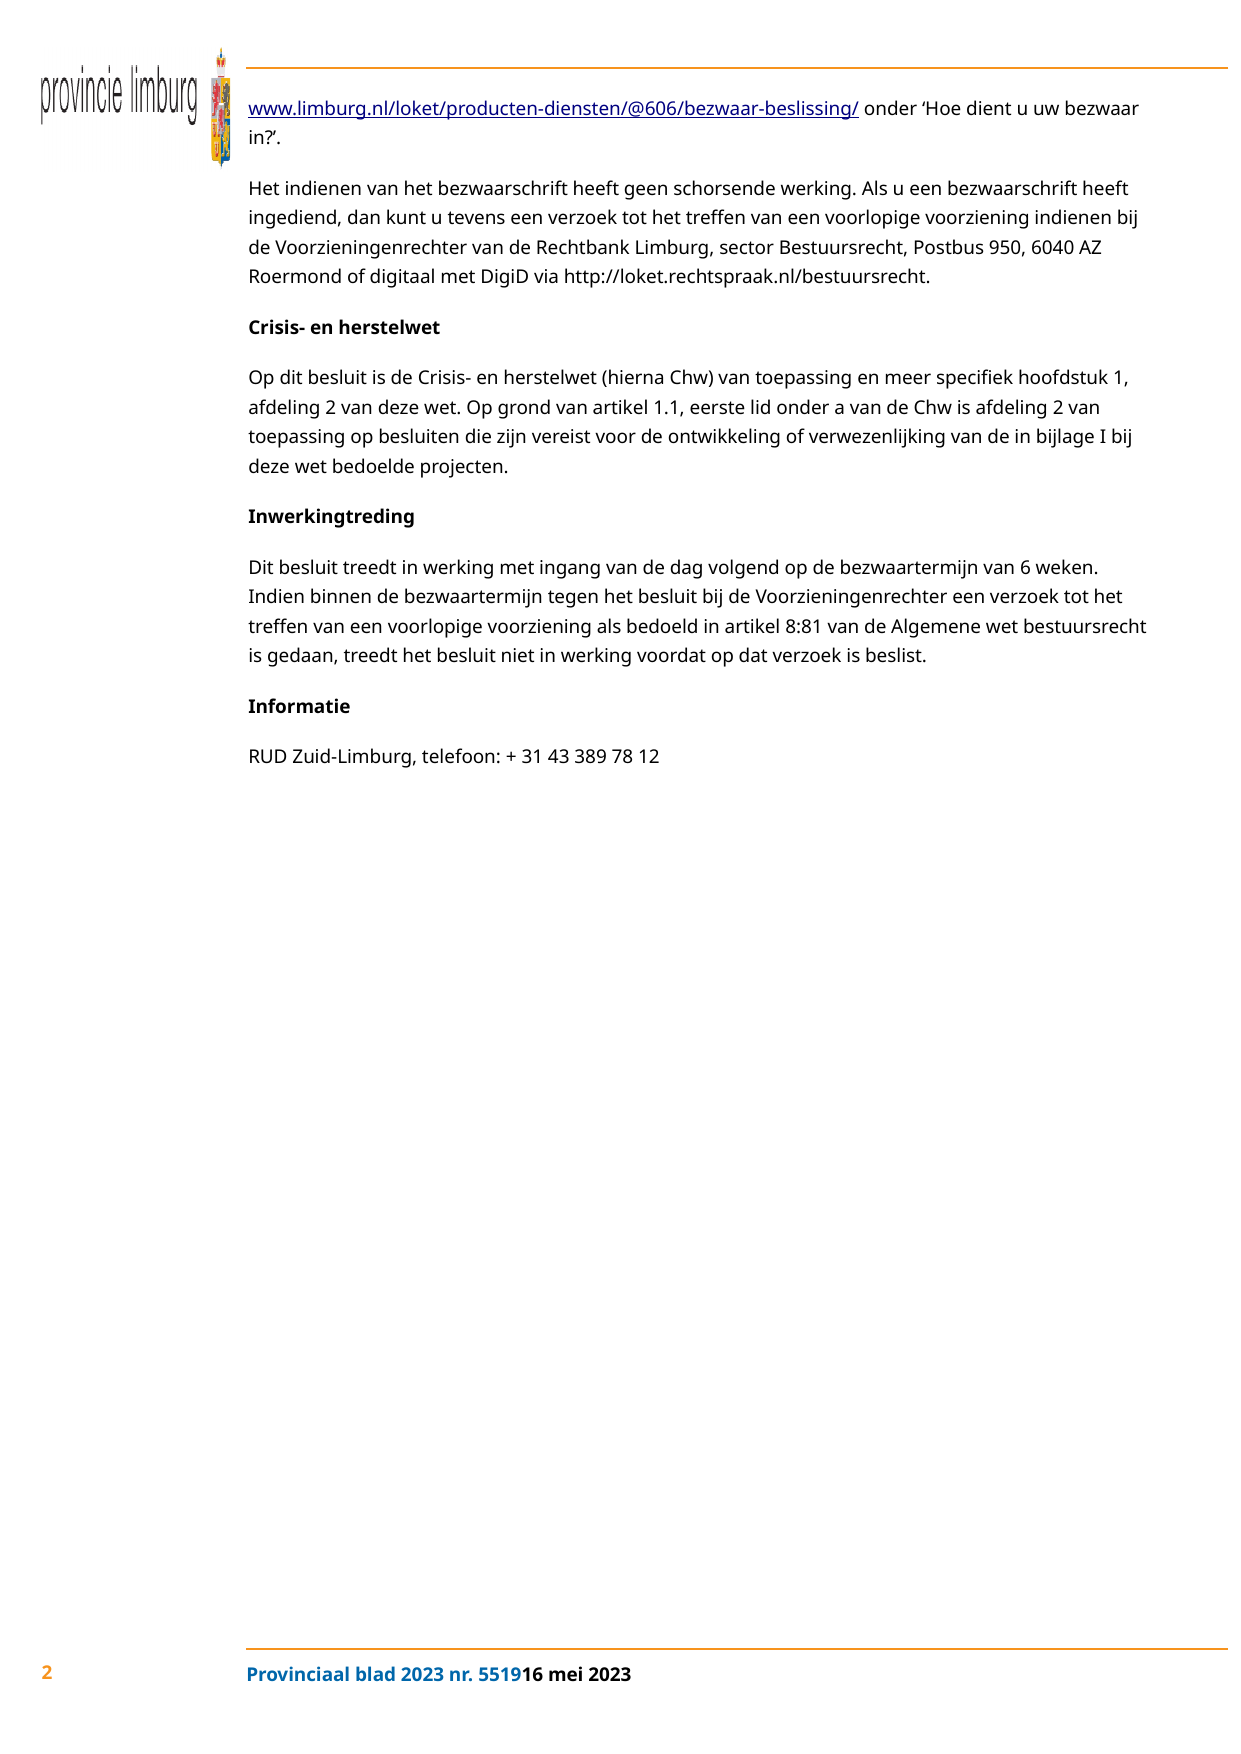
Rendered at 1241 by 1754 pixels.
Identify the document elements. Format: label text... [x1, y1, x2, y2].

text Inwerkingtreding [248, 503, 1152, 529]
text Op dit besluit is de Crisis- en herstelwet (hierna Chw) van toepassing en meer specifiek hoofdstuk 1, afdeling 2 van deze wet. Op grond van artikel 1.1, eerste lid onder a van de Chw is afdeling 2 van toepassing op besluiten die zijn vereist voor de ontwikkeling of verwezenlijking van de in bijlage I bij deze wet bedoelde projecten. [248, 364, 1152, 479]
text Crisis- en herstelwet [248, 314, 1152, 340]
text Informatie [248, 693, 1152, 719]
text www.limburg.nl/loket/producten-diensten/@606/bezwaar-beslissing/ onder ‘Hoe dient u uw bezwaar in?’. [248, 95, 1152, 150]
text RUD Zuid-Limburg, telefoon: + 31 43 389 78 12 [248, 743, 1152, 769]
picture [41, 47, 231, 172]
text Het indienen van het bezwaarschrift heeft geen schorsende werking. Als u een bezwaarschrift heeft ingediend, dan kunt u tevens een verzoek tot het treffen van een voorlopige voorziening indienen bij de Voorzieningenrechter van de Rechtbank Limburg, sector Bestuursrecht, Postbus 950, 6040 AZ Roermond of digitaal met DigiD via http://loket.rechtspraak.nl/bestuursrecht. [248, 175, 1152, 289]
text Dit besluit treedt in werking met ingang van de dag volgend op de bezwaartermijn van 6 weken. Indien binnen de bezwaartermijn tegen het besluit bij de Voorzieningenrechter een verzoek tot het treffen van een voorlopige voorziening als bedoeld in artikel 8:81 van de Algemene wet bestuursrecht is gedaan, treedt het besluit niet in werking voordat op dat verzoek is beslist. [248, 554, 1152, 668]
